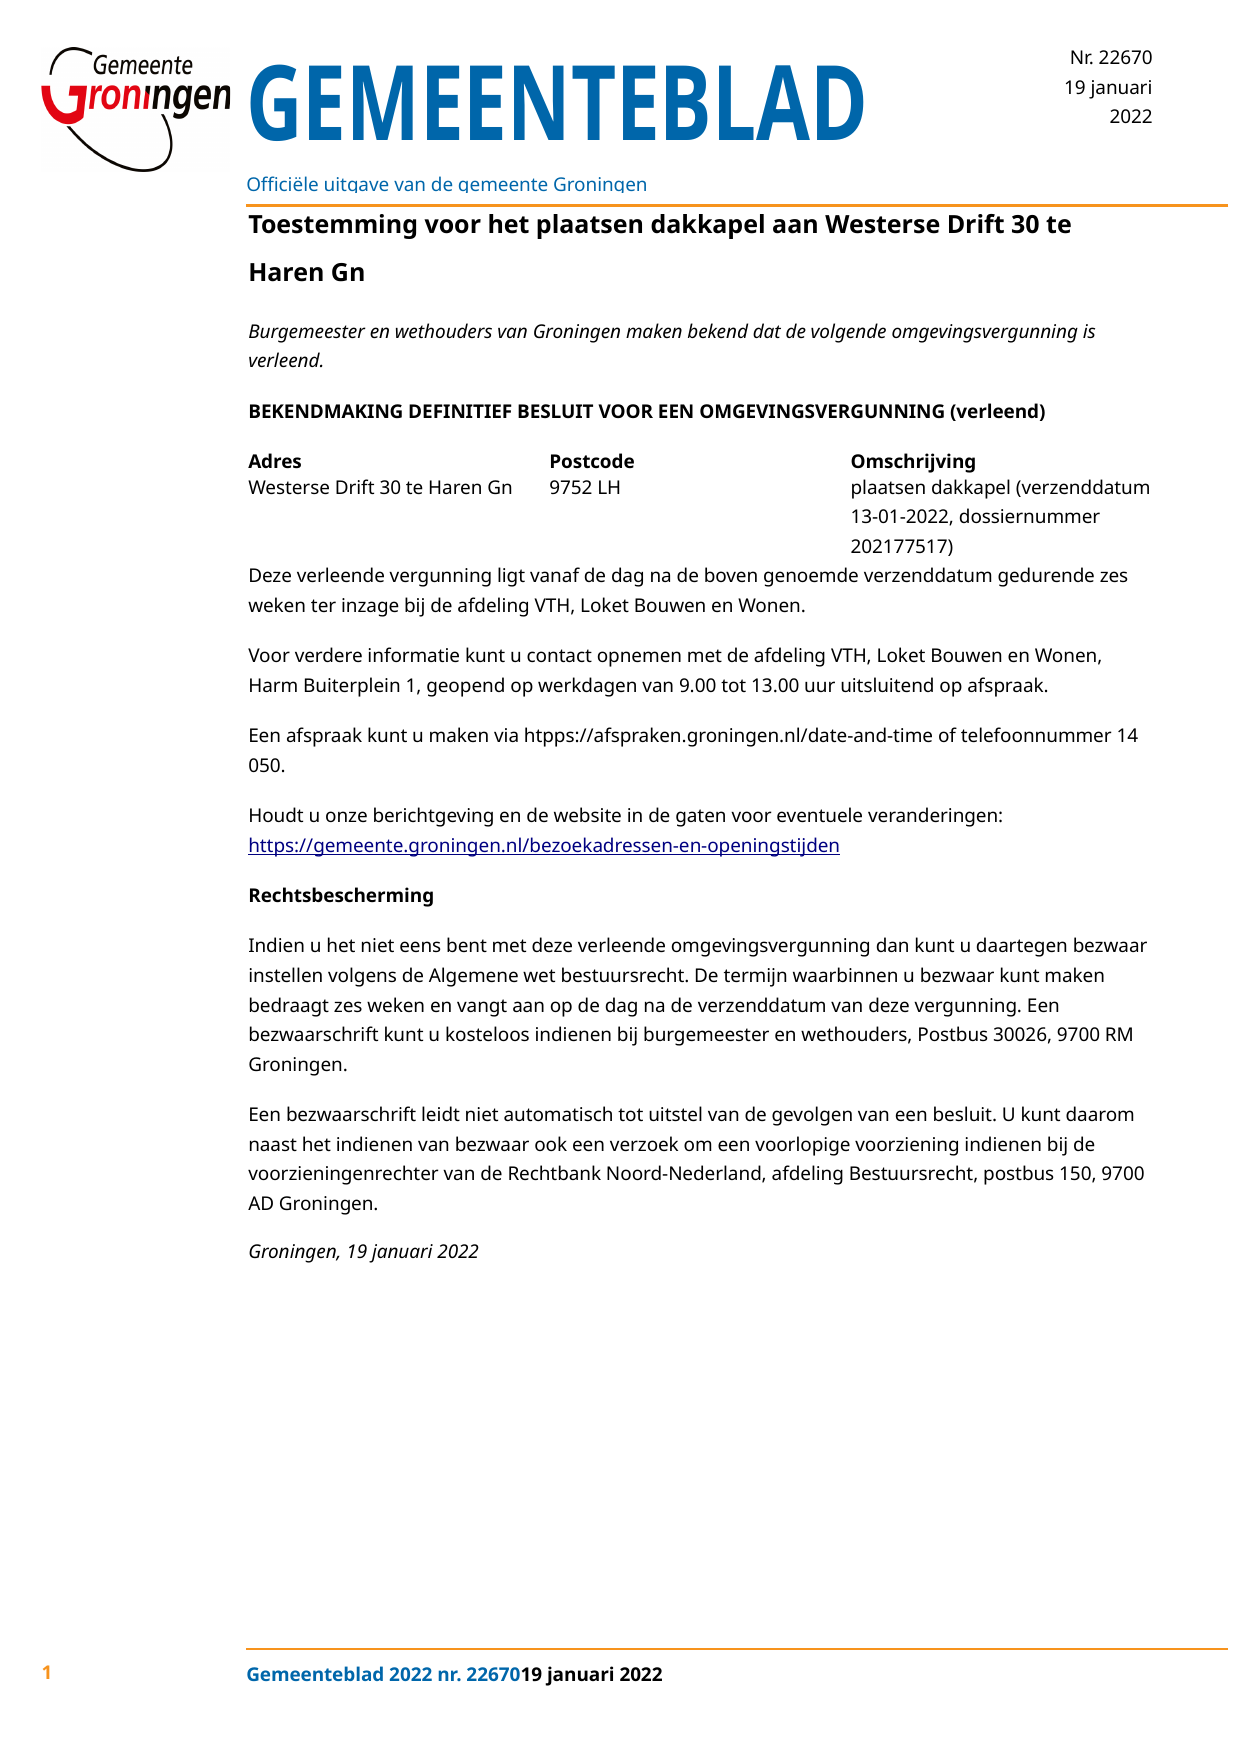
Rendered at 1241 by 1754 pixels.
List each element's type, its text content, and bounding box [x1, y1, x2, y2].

table_cell Westerse Drift 30 te Haren Gn [248, 474, 549, 559]
table_header Omschrijving [850, 449, 1152, 474]
text Indien u het niet eens bent met deze verleende omgevingsvergunning dan kunt u daartegen bezwaar instellen volgens de Algemene wet bestuursrecht. De termijn waarbinnen u bezwaar kunt maken bedraagt zes weken en vangt aan op de dag na de verzenddatum van deze vergunning. Een bezwaarschrift kunt u kosteloos indienen bij burgemeester en wethouders, Postbus 30026, 9700 RM Groningen. [248, 933, 1152, 1077]
text Een bezwaarschrift leidt niet automatisch tot uitstel van de gevolgen van een besluit. U kunt daarom naast het indienen van bezwaar ook een verzoek om een voorlopige voorziening indienen bij de voorzieningenrechter van de Rechtbank Noord-Nederland, afdeling Bestuursrecht, postbus 150, 9700 AD Groningen. [248, 1101, 1152, 1216]
picture [41, 47, 231, 172]
text Een afspraak kunt u maken via htpps://afspraken.groningen.nl/date-and-time of telefoonnummer 14 050. [248, 722, 1152, 778]
text Voor verdere informatie kunt u contact opnemen met de afdeling VTH, Loket Bouwen en Wonen, Harm Buiterplein 1, geopend op werkdagen van 9.00 tot 13.00 uur uitsluitend op afspraak. [248, 642, 1152, 698]
text Rechtsbescherming [248, 882, 1152, 908]
text Burgemeester en wethouders van Groningen maken bekend dat de volgende omgevingsvergunning is verleend. [248, 318, 1152, 373]
table_cell plaatsen dakkapel (verzenddatum 13-01-2022, dossiernummer 202177517) [850, 474, 1152, 559]
text BEKENDMAKING DEFINITIEF BESLUIT VOOR EEN OMGEVINGSVERGUNNING (verleend) [248, 398, 1152, 424]
text Toestemming voor het plaatsen dakkapel aan Westerse Drift 30 te Haren Gn [248, 207, 1152, 288]
text Houdt u onze berichtgeving en de website in de gaten voor eventuele veranderingen: https://gemeente.groningen.nl/bezoekadressen-en-openingstijden [248, 802, 1152, 858]
text Deze verleende vergunning ligt vanaf de dag na de boven genoemde verzenddatum gedurende zes weken ter inzage bij de afdeling VTH, Loket Bouwen en Wonen. [248, 562, 1152, 618]
table_header Postcode [549, 449, 850, 474]
table_cell 9752 LH [549, 474, 850, 559]
text Groningen, 19 januari 2022 [248, 1238, 1152, 1264]
table_header Adres [248, 449, 549, 474]
